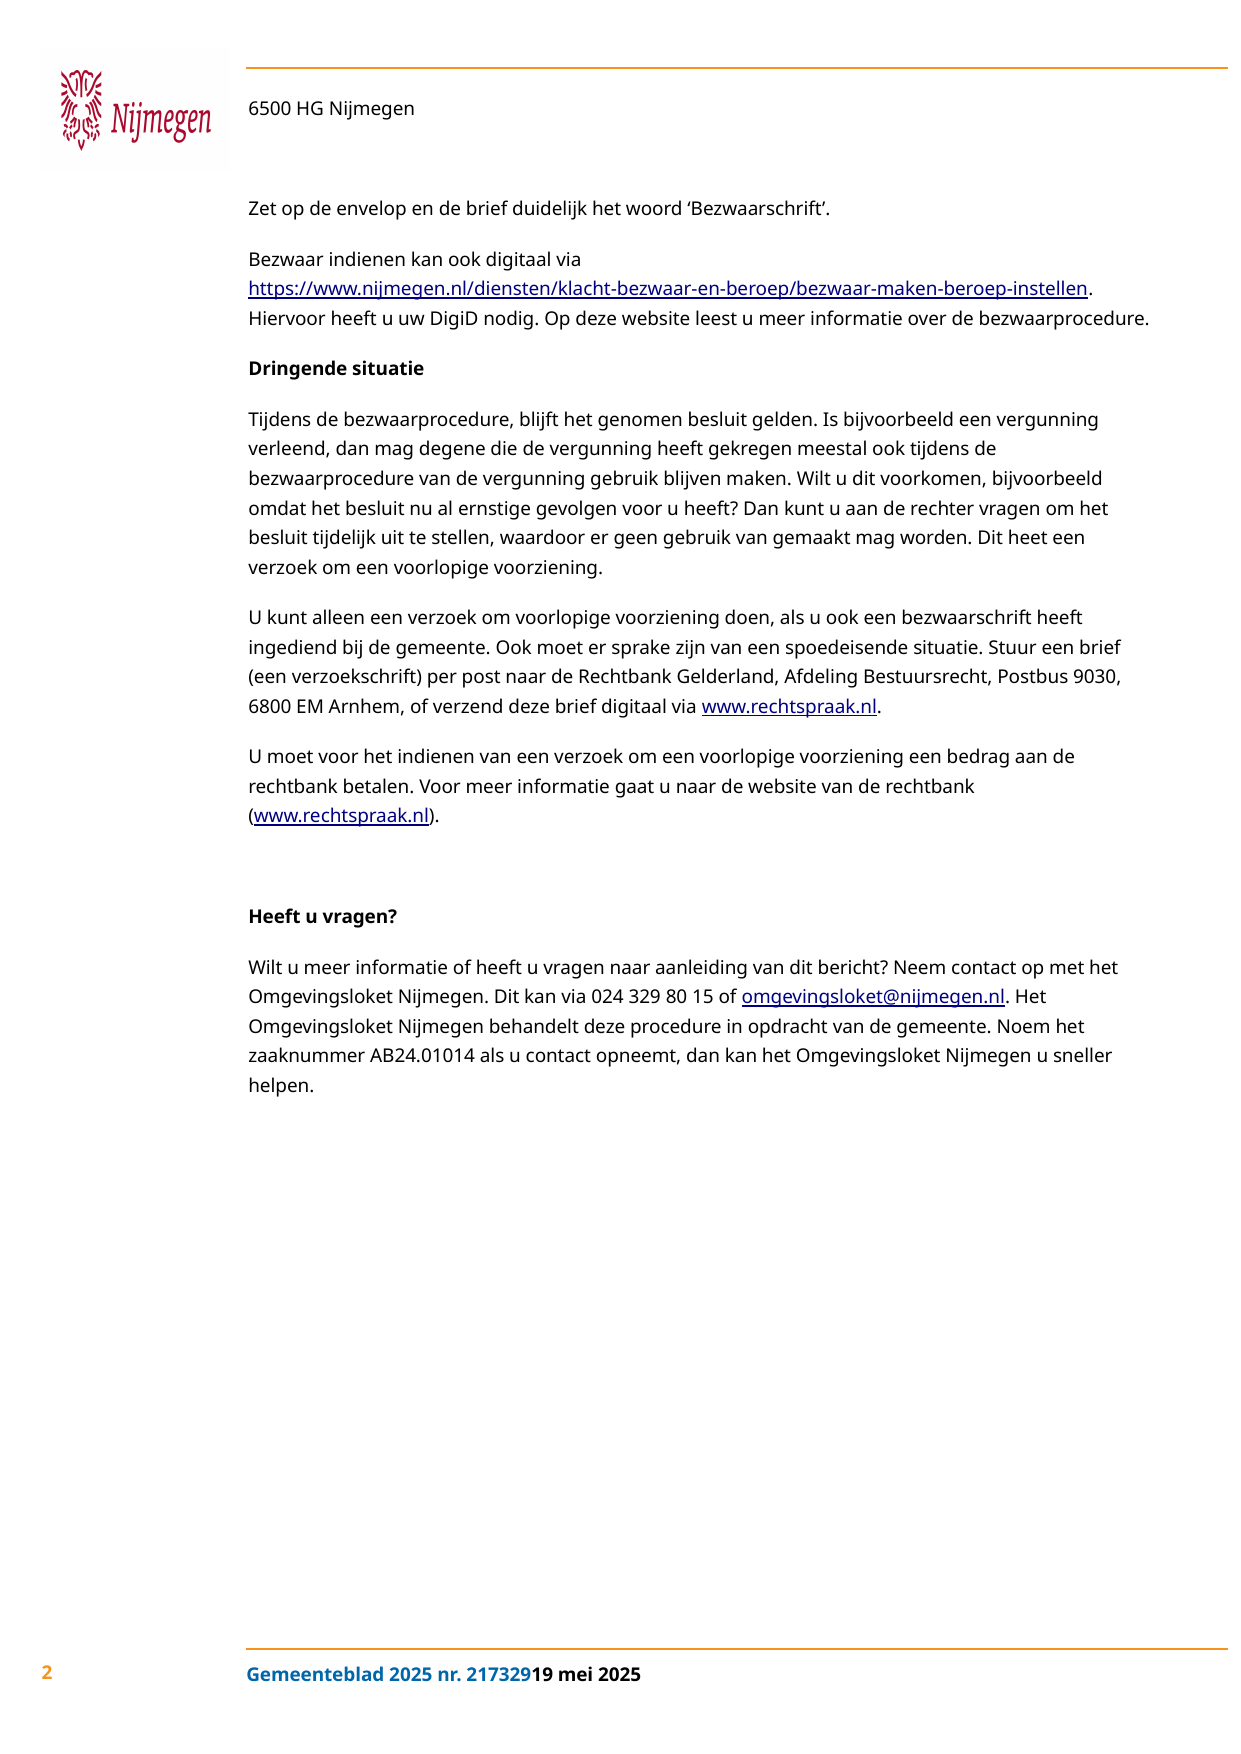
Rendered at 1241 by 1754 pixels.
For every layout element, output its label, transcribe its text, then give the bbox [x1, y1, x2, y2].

text Wilt u meer informatie of heeft u vragen naar aanleiding van dit bericht? Neem contact op met het Omgevingsloket Nijmegen. Dit kan via 024 329 80 15 of omgevingsloket@nijmegen.nl. Het Omgevingsloket Nijmegen behandelt deze procedure in opdracht van de gemeente. Noem het zaaknummer AB24.01014 als u contact opneemt, dan kan het Omgevingsloket Nijmegen u sneller helpen. [248, 954, 1152, 1098]
text Heeft u vragen? [248, 903, 1152, 929]
text Dringende situatie [248, 356, 1152, 381]
text Bezwaar indienen kan ook digitaal via https://www.nijmegen.nl/diensten/klacht-bezwaar-en-beroep/bezwaar-maken-beroep-instellen. Hiervoor heeft u uw DigiD nodig. Op deze website leest u meer informatie over de bezwaarprocedure. [248, 246, 1152, 331]
text U moet voor het indienen van een verzoek om een voorlopige voorziening een bedrag aan de rechtbank betalen. Voor meer informatie gaat u naar de website van de rechtbank (www.rechtspraak.nl). [248, 743, 1152, 828]
text Tijdens de bezwaarprocedure, blijft het genomen besluit gelden. Is bijvoorbeeld een vergunning verleend, dan mag degene die de vergunning heeft gekregen meestal ook tijdens de bezwaarprocedure van de vergunning gebruik blijven maken. Wilt u dit voorkomen, bijvoorbeeld omdat het besluit nu al ernstige gevolgen voor u heeft? Dan kunt u aan de rechter vragen om het besluit tijdelijk uit te stellen, waardoor er geen gebruik van gemaakt mag worden. Dit heet een verzoek om een voorlopige voorziening. [248, 406, 1152, 580]
text U kunt alleen een verzoek om voorlopige voorziening doen, als u ook een bezwaarschrift heeft ingediend bij de gemeente. Ook moet er sprake zijn van een spoedeisende situatie. Stuur een brief (een verzoekschrift) per post naar de Rechtbank Gelderland, Afdeling Bestuursrecht, Postbus 9030, 6800 EM Arnhem, of verzend deze brief digitaal via www.rechtspraak.nl. [248, 604, 1152, 719]
text 6500 HG Nijmegen [248, 95, 1152, 121]
text Zet op de envelop en de brief duidelijk het woord ‘Bezwaarschrift’. [248, 196, 1152, 221]
picture [41, 47, 231, 172]
